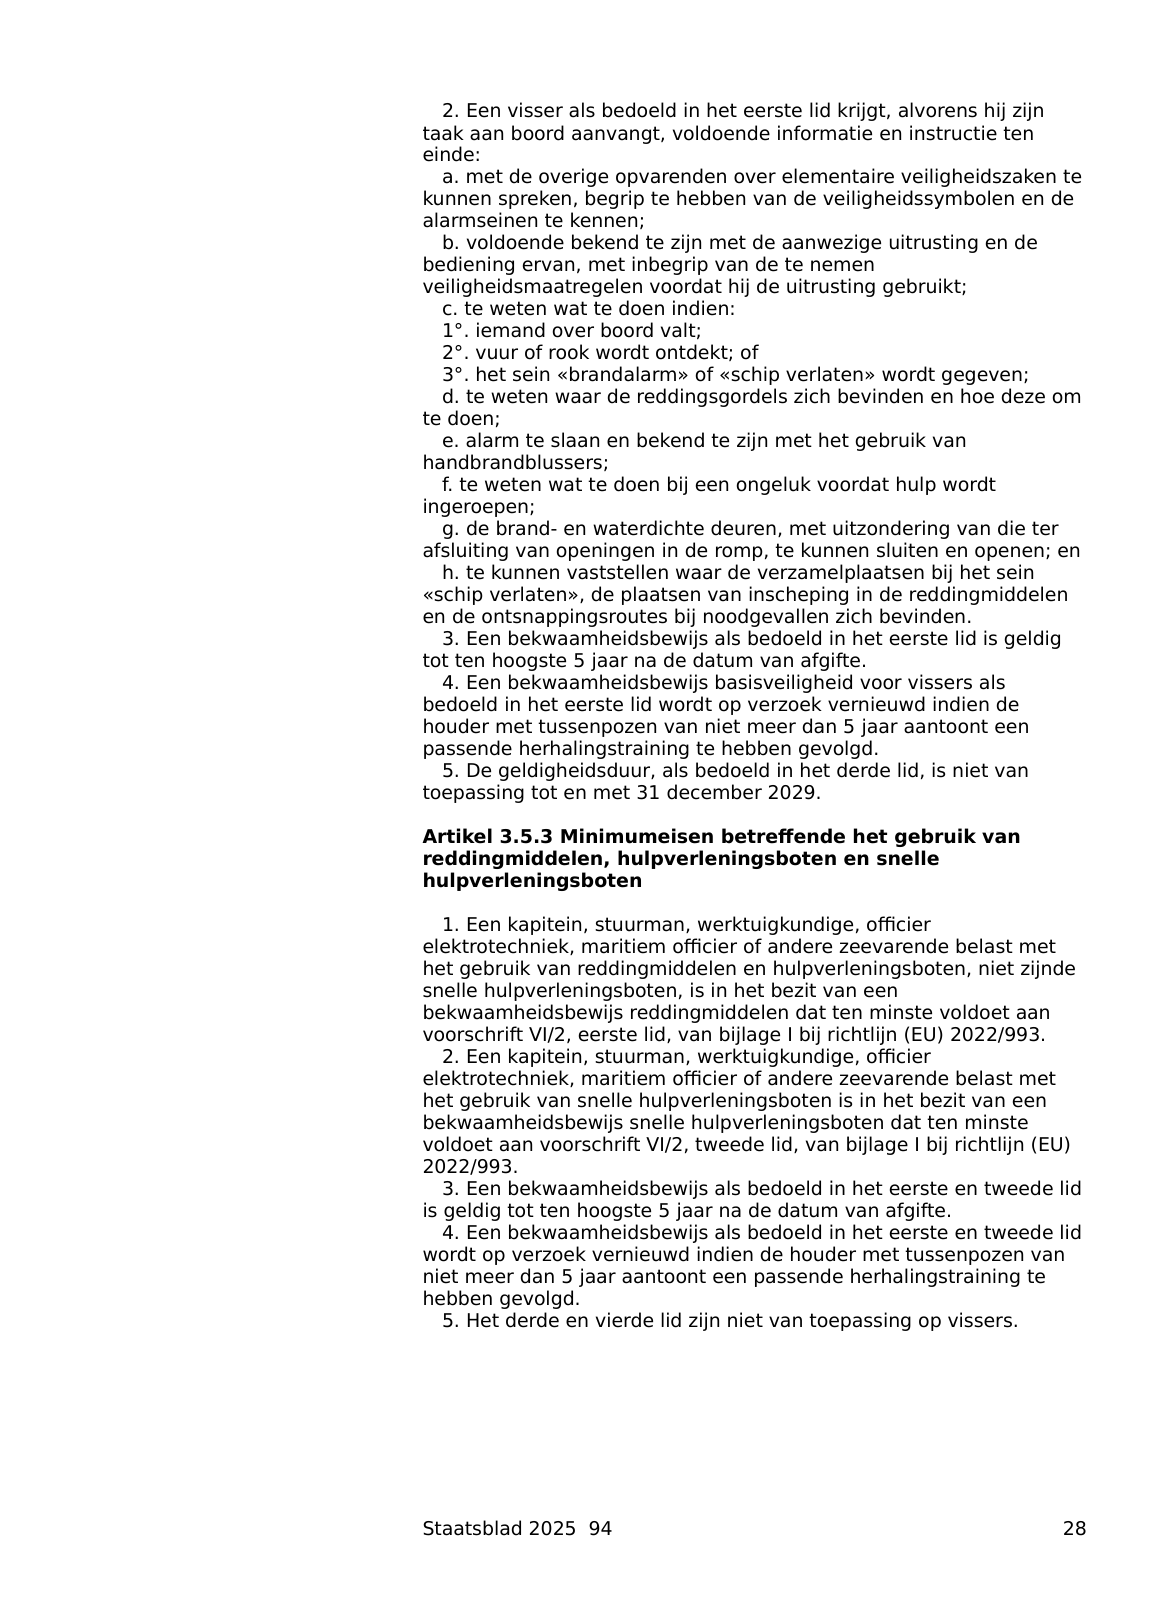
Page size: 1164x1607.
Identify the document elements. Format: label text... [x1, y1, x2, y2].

text 3. Een bekwaamheidsbewijs als bedoeld in het eerste lid is geldig tot ten hoogste 5 jaar na de datum van afgifte. [422, 628, 1087, 672]
text f. te weten wat te doen bij een ongeluk voordat hulp wordt ingeroepen; [422, 474, 1087, 518]
text 2°. vuur of rook wordt ontdekt; of [422, 342, 1087, 364]
text g. de brand- en waterdichte deuren, met uitzondering van die ter afsluiting van openingen in de romp, te kunnen sluiten en openen; en [422, 518, 1087, 562]
text h. te kunnen vaststellen waar de verzamelplaatsen bij het sein «schip verlaten», de plaatsen van inscheping in de reddingmiddelen en de ontsnappingsroutes bij noodgevallen zich bevinden. [422, 562, 1087, 628]
text 3. Een bekwaamheidsbewijs als bedoeld in het eerste en tweede lid is geldig tot ten hoogste 5 jaar na de datum van afgifte. [422, 1178, 1087, 1222]
text 1°. iemand over boord valt; [422, 320, 1087, 342]
text 1. Een kapitein, stuurman, werktuigkundige, officier elektrotechniek, maritiem officier of andere zeevarende belast met het gebruik van reddingmiddelen en hulpverleningsboten, niet zijnde snelle hulpverleningsboten, is in het bezit van een bekwaamheidsbewijs reddingmiddelen dat ten minste voldoet aan voorschrift VI/2, eerste lid, van bijlage I bij richtlijn (EU) 2022/993. [422, 914, 1087, 1046]
text c. te weten wat te doen indien: [422, 298, 1087, 320]
text 5. De geldigheidsduur, als bedoeld in het derde lid, is niet van toepassing tot en met 31 december 2029. [422, 760, 1087, 804]
text 5. Het derde en vierde lid zijn niet van toepassing op vissers. [422, 1310, 1087, 1332]
subtitle Artikel 3.5.3 Minimumeisen betreffende het gebruik van reddingmiddelen, hulpverleningsboten en snelle hulpverleningsboten [422, 826, 1087, 892]
text a. met de overige opvarenden over elementaire veiligheidszaken te kunnen spreken, begrip te hebben van de veiligheidssymbolen en de alarmseinen te kennen; [422, 166, 1087, 232]
text e. alarm te slaan en bekend te zijn met het gebruik van handbrandblussers; [422, 430, 1087, 474]
text 4. Een bekwaamheidsbewijs basisveiligheid voor vissers als bedoeld in het eerste lid wordt op verzoek vernieuwd indien de houder met tussenpozen van niet meer dan 5 jaar aantoont een passende herhalingstraining te hebben gevolgd. [422, 672, 1087, 760]
text b. voldoende bekend te zijn met de aanwezige uitrusting en de bediening ervan, met inbegrip van de te nemen veiligheidsmaatregelen voordat hij de uitrusting gebruikt; [422, 232, 1087, 298]
text 4. Een bekwaamheidsbewijs als bedoeld in het eerste en tweede lid wordt op verzoek vernieuwd indien de houder met tussenpozen van niet meer dan 5 jaar aantoont een passende herhalingstraining te hebben gevolgd. [422, 1222, 1087, 1310]
text 2. Een visser als bedoeld in het eerste lid krijgt, alvorens hij zijn taak aan boord aanvangt, voldoende informatie en instructie ten einde: [422, 100, 1087, 166]
text 2. Een kapitein, stuurman, werktuigkundige, officier elektrotechniek, maritiem officier of andere zeevarende belast met het gebruik van snelle hulpverleningsboten is in het bezit van een bekwaamheidsbewijs snelle hulpverleningsboten dat ten minste voldoet aan voorschrift VI/2, tweede lid, van bijlage I bij richtlijn (EU) 2022/993. [422, 1046, 1087, 1178]
text 3°. het sein «brandalarm» of «schip verlaten» wordt gegeven; [422, 364, 1087, 386]
text d. te weten waar de reddingsgordels zich bevinden en hoe deze om te doen; [422, 386, 1087, 430]
